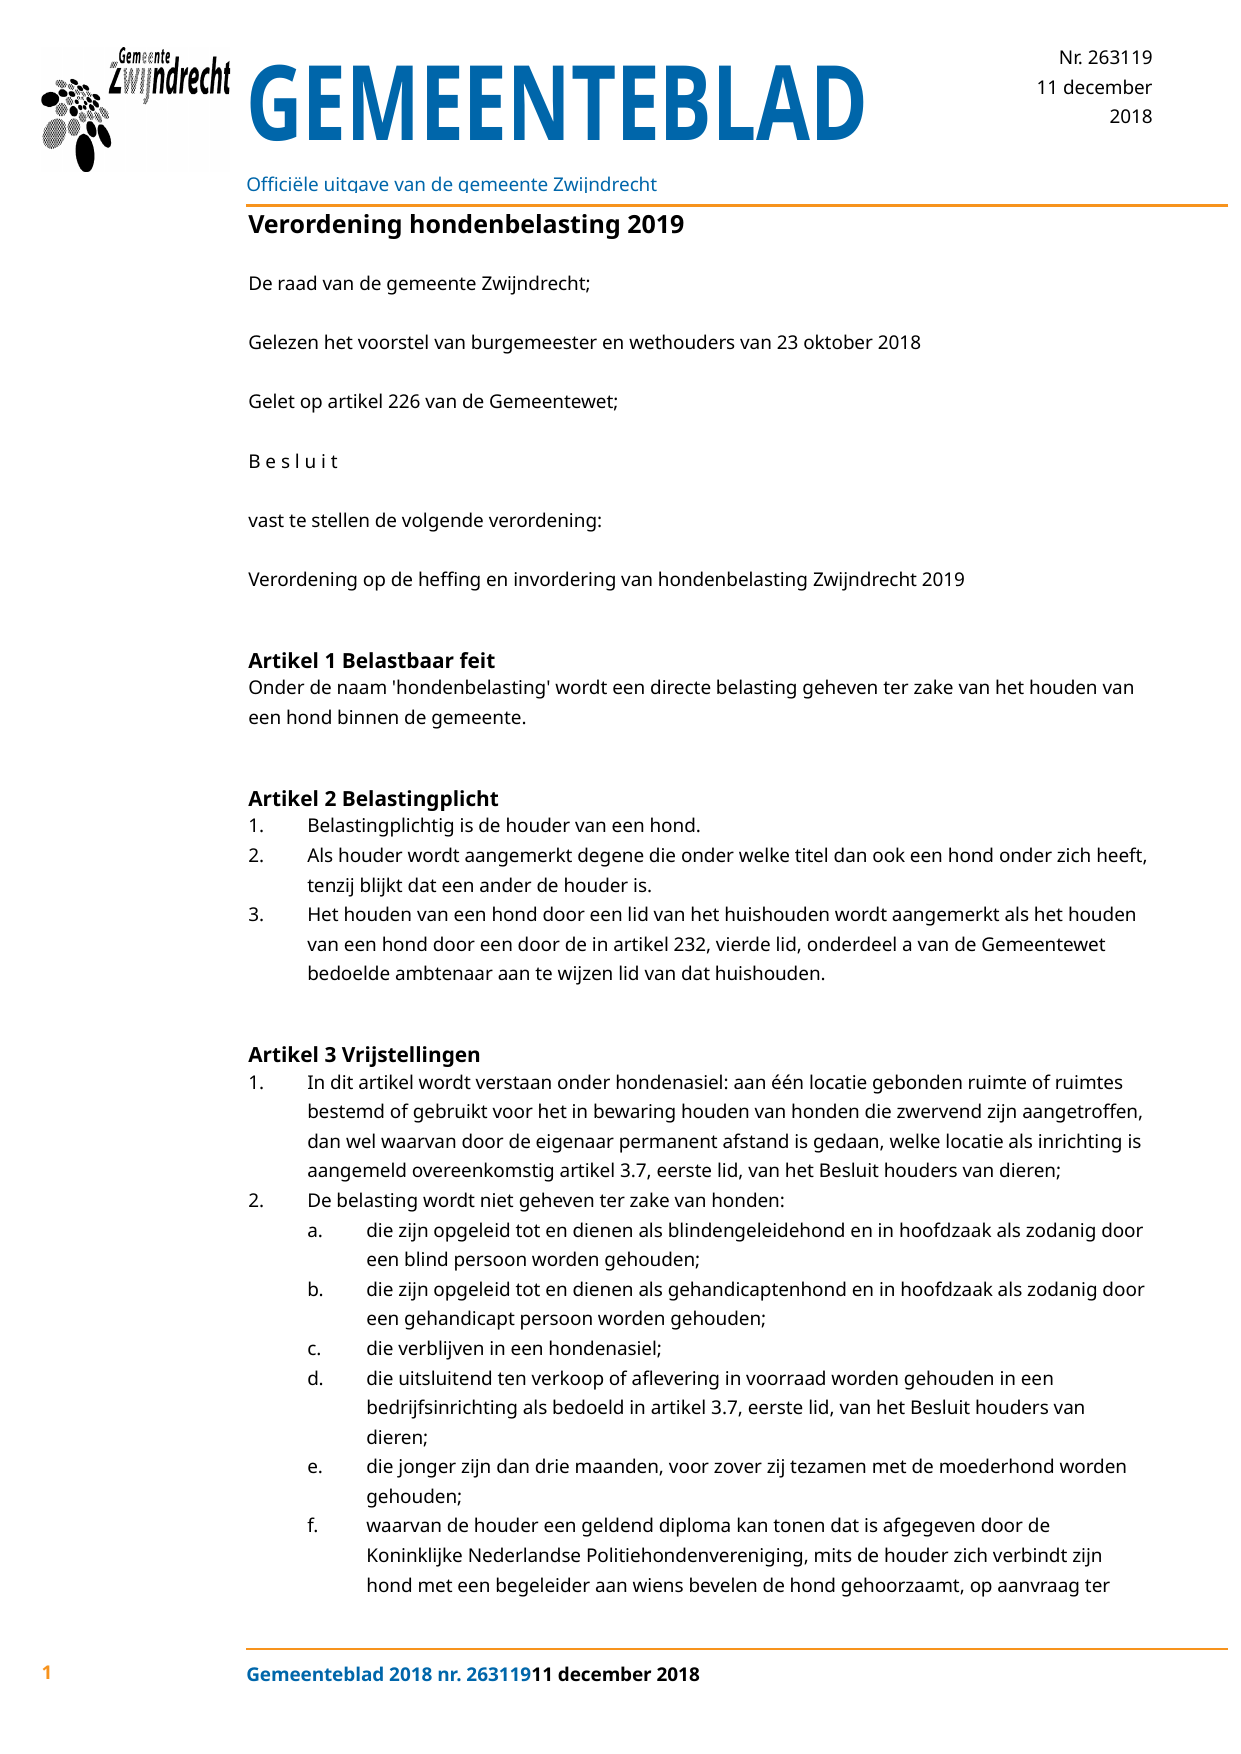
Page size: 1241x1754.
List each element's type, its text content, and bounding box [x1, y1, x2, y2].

text Artikel 2 Belastingplicht [248, 784, 1152, 813]
list De belasting wordt niet geheven ter zake van honden: [248, 1187, 1152, 1213]
text Gelet op artikel 226 van de Gemeentewet; [248, 389, 1152, 414]
list die verblijven in een hondenasiel; [307, 1335, 1152, 1361]
text Verordening hondenbelasting 2019 [248, 207, 1152, 241]
list die zijn opgeleid tot en dienen als blindengeleidehond en in hoofdzaak als zodanig door een blind persoon worden gehouden; [307, 1217, 1152, 1272]
text Onder de naam 'hondenbelasting' wordt een directe belasting geheven ter zake van het houden van een hond binnen de gemeente. [248, 674, 1152, 730]
list In dit artikel wordt verstaan onder hondenasiel: aan één locatie gebonden ruimte of ruimtes bestemd of gebruikt voor het in bewaring houden van honden die zwervend zijn aangetroffen, dan wel waarvan door de eigenaar permanent afstand is gedaan, welke locatie als inrichting is aangemeld overeenkomstig artikel 3.7, eerste lid, van het Besluit houders van dieren; [248, 1069, 1152, 1183]
text De raad van de gemeente Zwijndrecht; [248, 270, 1152, 296]
text Artikel 3 Vrijstellingen [248, 1041, 1152, 1069]
text vast te stellen de volgende verordening: [248, 507, 1152, 533]
list die jonger zijn dan drie maanden, voor zover zij tezamen met de moederhond worden gehouden; [307, 1453, 1152, 1509]
picture [41, 47, 231, 172]
text B e s l u i t [248, 448, 1152, 473]
list die zijn opgeleid tot en dienen als gehandicaptenhond en in hoofdzaak als zodanig door een gehandicapt persoon worden gehouden; [307, 1276, 1152, 1331]
text Verordening op de heffing en invordering van hondenbelasting Zwijndrecht 2019 [248, 566, 1152, 592]
text Artikel 1 Belastbaar feit [248, 646, 1152, 674]
text Gelezen het voorstel van burgemeester en wethouders van 23 oktober 2018 [248, 329, 1152, 355]
list Het houden van een hond door een lid van het huishouden wordt aangemerkt als het houden van een hond door een door de in artikel 232, vierde lid, onderdeel a van de Gemeentewet bedoelde ambtenaar aan te wijzen lid van dat huishouden. [248, 901, 1152, 986]
list die uitsluitend ten verkoop of aflevering in voorraad worden gehouden in een bedrijfsinrichting als bedoeld in artikel 3.7, eerste lid, van het Besluit houders van dieren; [307, 1365, 1152, 1450]
list waarvan de houder een geldend diploma kan tonen dat is afgegeven door de Koninklijke Nederlandse Politiehondenvereniging, mits de houder zich verbindt zijn hond met een begeleider aan wiens bevelen de hond gehoorzaamt, op aanvraag ter [307, 1513, 1152, 1598]
list Belastingplichtig is de houder van een hond. [248, 813, 1152, 838]
list Als houder wordt aangemerkt degene die onder welke titel dan ook een hond onder zich heeft, tenzij blijkt dat een ander de houder is. [248, 842, 1152, 897]
